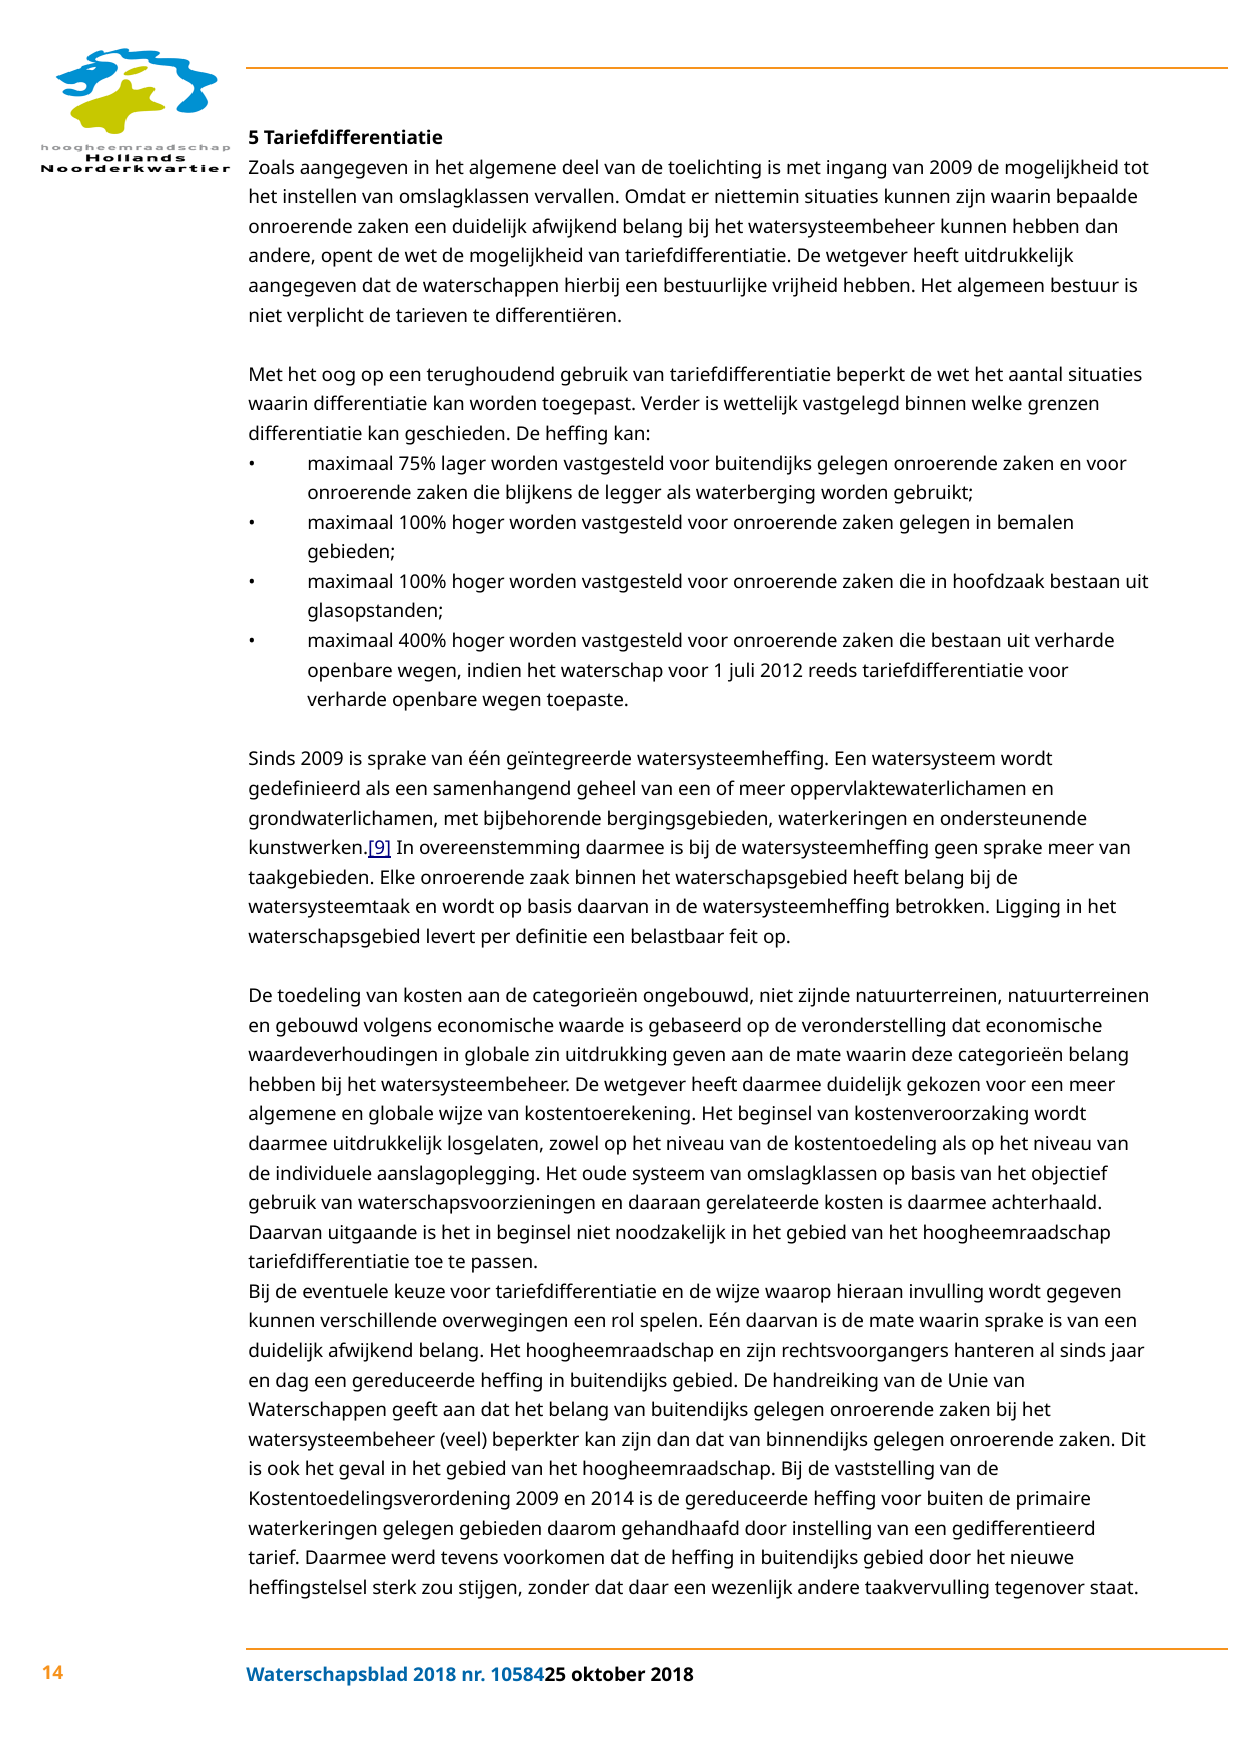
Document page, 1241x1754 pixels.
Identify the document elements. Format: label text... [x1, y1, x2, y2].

picture [41, 47, 231, 172]
list maximaal 75% lager worden vastgesteld voor buitendijks gelegen onroerende zaken en voor onroerende zaken die blijkens de legger als waterberging worden gebruikt; [248, 450, 1152, 505]
text De toedeling van kosten aan de categorieën ongebouwd, niet zijnde natuurterreinen, natuurterreinen en gebouwd volgens economische waarde is gebaseerd op de veronderstelling dat economische waardeverhoudingen in globale zin uitdrukking geven aan de mate waarin deze categorieën belang hebben bij het watersysteembeheer. De wetgever heeft daarmee duidelijk gekozen voor een meer algemene en globale wijze van kostentoerekening. Het beginsel van kostenveroorzaking wordt daarmee uitdrukkelijk losgelaten, zowel op het niveau van de kostentoedeling als op het niveau van de individuele aanslagoplegging. Het oude systeem van omslagklassen op basis van het objectief gebruik van waterschapsvoorzieningen en daaraan gerelateerde kosten is daarmee achterhaald. Daarvan uitgaande is het in beginsel niet noodzakelijk in het gebied van het hoogheemraadschap tariefdifferentiatie toe te passen. [248, 982, 1152, 1274]
text 5 Tariefdifferentiatie [248, 124, 1152, 150]
list maximaal 400% hoger worden vastgesteld voor onroerende zaken die bestaan uit verharde openbare wegen, indien het waterschap voor 1 juli 2012 reeds tariefdifferentiatie voor verharde openbare wegen toepaste. [248, 627, 1152, 712]
text Bij de eventuele keuze voor tariefdifferentiatie en de wijze waarop hieraan invulling wordt gegeven kunnen verschillende overwegingen een rol spelen. Eén daarvan is de mate waarin sprake is van een duidelijk afwijkend belang. Het hoogheemraadschap en zijn rechtsvoorgangers hanteren al sinds jaar en dag een gereduceerde heffing in buitendijks gebied. De handreiking van de Unie van Waterschappen geeft aan dat het belang van buitendijks gelegen onroerende zaken bij het watersysteembeheer (veel) beperkter kan zijn dan dat van binnendijks gelegen onroerende zaken. Dit is ook het geval in het gebied van het hoogheemraadschap. Bij de vaststelling van de Kostentoedelingsverordening 2009 en 2014 is de gereduceerde heffing voor buiten de primaire waterkeringen gelegen gebieden daarom gehandhaafd door instelling van een gedifferentieerd tarief. Daarmee werd tevens voorkomen dat de heffing in buitendijks gebied door het nieuwe heffingstelsel sterk zou stijgen, zonder dat daar een wezenlijk andere taakvervulling tegenover staat. [248, 1278, 1152, 1600]
list maximaal 100% hoger worden vastgesteld voor onroerende zaken die in hoofdzaak bestaan uit glasopstanden; [248, 568, 1152, 623]
text Met het oog op een terughoudend gebruik van tariefdifferentiatie beperkt de wet het aantal situaties waarin differentiatie kan worden toegepast. Verder is wettelijk vastgelegd binnen welke grenzen differentiatie kan geschieden. De heffing kan: [248, 361, 1152, 446]
list maximaal 100% hoger worden vastgesteld voor onroerende zaken gelegen in bemalen gebieden; [248, 509, 1152, 564]
text Zoals aangegeven in het algemene deel van de toelichting is met ingang van 2009 de mogelijkheid tot het instellen van omslagklassen vervallen. Omdat er niettemin situaties kunnen zijn waarin bepaalde onroerende zaken een duidelijk afwijkend belang bij het watersysteembeheer kunnen hebben dan andere, opent de wet de mogelijkheid van tariefdifferentiatie. De wetgever heeft uitdrukkelijk aangegeven dat de waterschappen hierbij een bestuurlijke vrijheid hebben. Het algemeen bestuur is niet verplicht de tarieven te differentiëren. [248, 154, 1152, 328]
text Sinds 2009 is sprake van één geïntegreerde watersysteemheffing. Een watersysteem wordt gedefinieerd als een samenhangend geheel van een of meer oppervlaktewaterlichamen en grondwaterlichamen, met bijbehorende bergingsgebieden, waterkeringen en ondersteunende kunstwerken.[9] In overeenstemming daarmee is bij de watersysteemheffing geen sprake meer van taakgebieden. Elke onroerende zaak binnen het waterschapsgebied heeft belang bij de watersysteemtaak en wordt op basis daarvan in de watersysteemheffing betrokken. Ligging in het waterschapsgebied levert per definitie een belastbaar feit op. [248, 746, 1152, 949]
